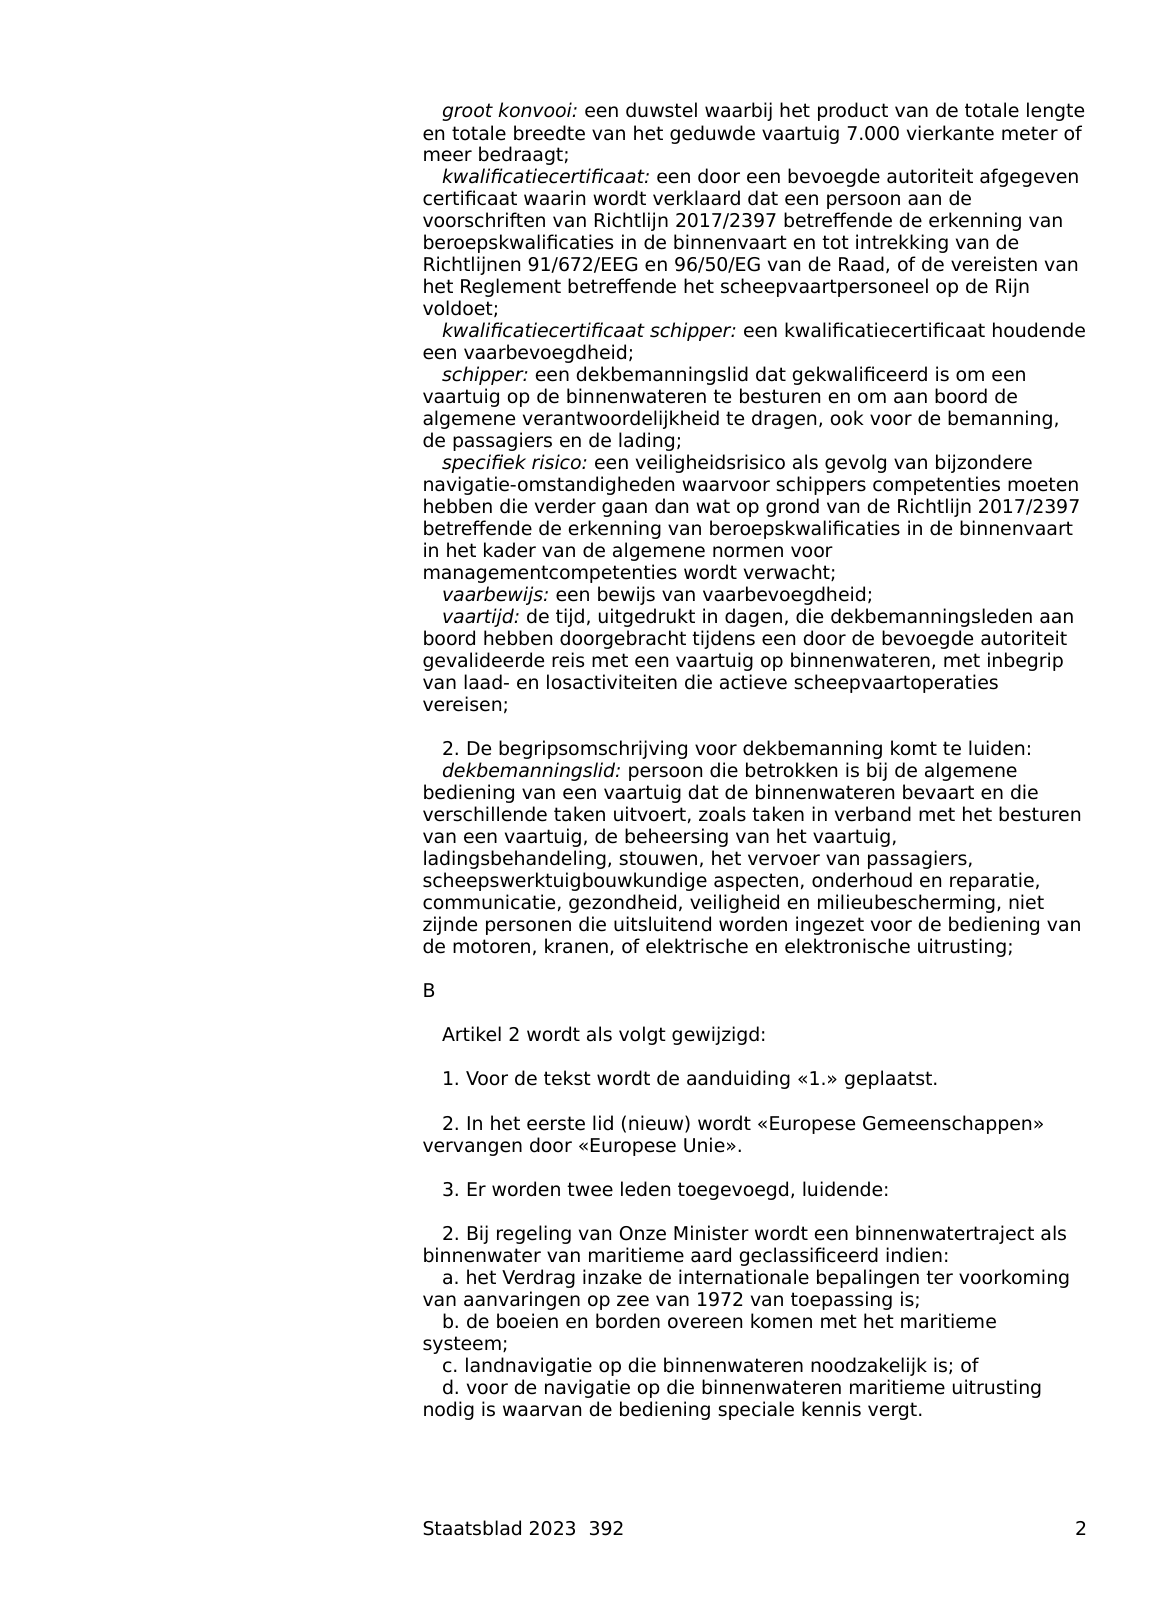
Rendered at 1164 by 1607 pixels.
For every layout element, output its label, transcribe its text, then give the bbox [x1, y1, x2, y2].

text dekbemanningslid: persoon die betrokken is bij de algemene bediening van een vaartuig dat de binnenwateren bevaart en die verschillende taken uitvoert, zoals taken in verband met het besturen van een vaartuig, de beheersing van het vaartuig, ladingsbehandeling, stouwen, het vervoer van passagiers, scheepswerktuigbouwkundige aspecten, onderhoud en reparatie, communicatie, gezondheid, veiligheid en milieubescherming, niet zijnde personen die uitsluitend worden ingezet voor de bediening van de motoren, kranen, of elektrische en elektronische uitrusting; [422, 760, 1087, 958]
text kwalificatiecertificaat: een door een bevoegde autoriteit afgegeven certificaat waarin wordt verklaard dat een persoon aan de voorschriften van Richtlijn 2017/2397 betreffende de erkenning van beroepskwalificaties in de binnenvaart en tot intrekking van de Richtlijnen 91/672/EEG en 96/50/EG van de Raad, of de vereisten van het Reglement betreffende het scheepvaartpersoneel op de Rijn voldoet; [422, 166, 1087, 320]
text schipper: een dekbemanningslid dat gekwalificeerd is om een vaartuig op de binnenwateren te besturen en om aan boord de algemene verantwoordelijkheid te dragen, ook voor de bemanning, de passagiers en de lading; [422, 364, 1087, 452]
text 2. In het eerste lid (nieuw) wordt «Europese Gemeenschappen» vervangen door «Europese Unie». [422, 1112, 1087, 1156]
text 2. De begripsomschrijving voor dekbemanning komt te luiden: [422, 738, 1087, 760]
text vaarbewijs: een bewijs van vaarbevoegdheid; [422, 584, 1087, 606]
text specifiek risico: een veiligheidsrisico als gevolg van bijzondere navigatie-omstandigheden waarvoor schippers competenties moeten hebben die verder gaan dan wat op grond van de Richtlijn 2017/2397 betreffende de erkenning van beroepskwalificaties in de binnenvaart in het kader van de algemene normen voor managementcompetenties wordt verwacht; [422, 452, 1087, 584]
text 2. Bij regeling van Onze Minister wordt een binnenwatertraject als binnenwater van maritieme aard geclassificeerd indien: [422, 1223, 1087, 1267]
text kwalificatiecertificaat schipper: een kwalificatiecertificaat houdende een vaarbevoegdheid; [422, 320, 1087, 364]
text B [422, 980, 1087, 1002]
text 1. Voor de tekst wordt de aanduiding «1.» geplaatst. [422, 1068, 1087, 1090]
text 3. Er worden twee leden toegevoegd, luidende: [422, 1179, 1087, 1201]
text groot konvooi: een duwstel waarbij het product van de totale lengte en totale breedte van het geduwde vaartuig 7.000 vierkante meter of meer bedraagt; [422, 100, 1087, 166]
text b. de boeien en borden overeen komen met het maritieme systeem; [422, 1311, 1087, 1355]
text a. het Verdrag inzake de internationale bepalingen ter voorkoming van aanvaringen op zee van 1972 van toepassing is; [422, 1267, 1087, 1311]
text Artikel 2 wordt als volgt gewijzigd: [422, 1024, 1087, 1046]
text d. voor de navigatie op die binnenwateren maritieme uitrusting nodig is waarvan de bediening speciale kennis vergt. [422, 1377, 1087, 1421]
text vaartijd: de tijd, uitgedrukt in dagen, die dekbemanningsleden aan boord hebben doorgebracht tijdens een door de bevoegde autoriteit gevalideerde reis met een vaartuig op binnenwateren, met inbegrip van laad- en losactiviteiten die actieve scheepvaartoperaties vereisen; [422, 606, 1087, 716]
text c. landnavigatie op die binnenwateren noodzakelijk is; of [422, 1355, 1087, 1377]
